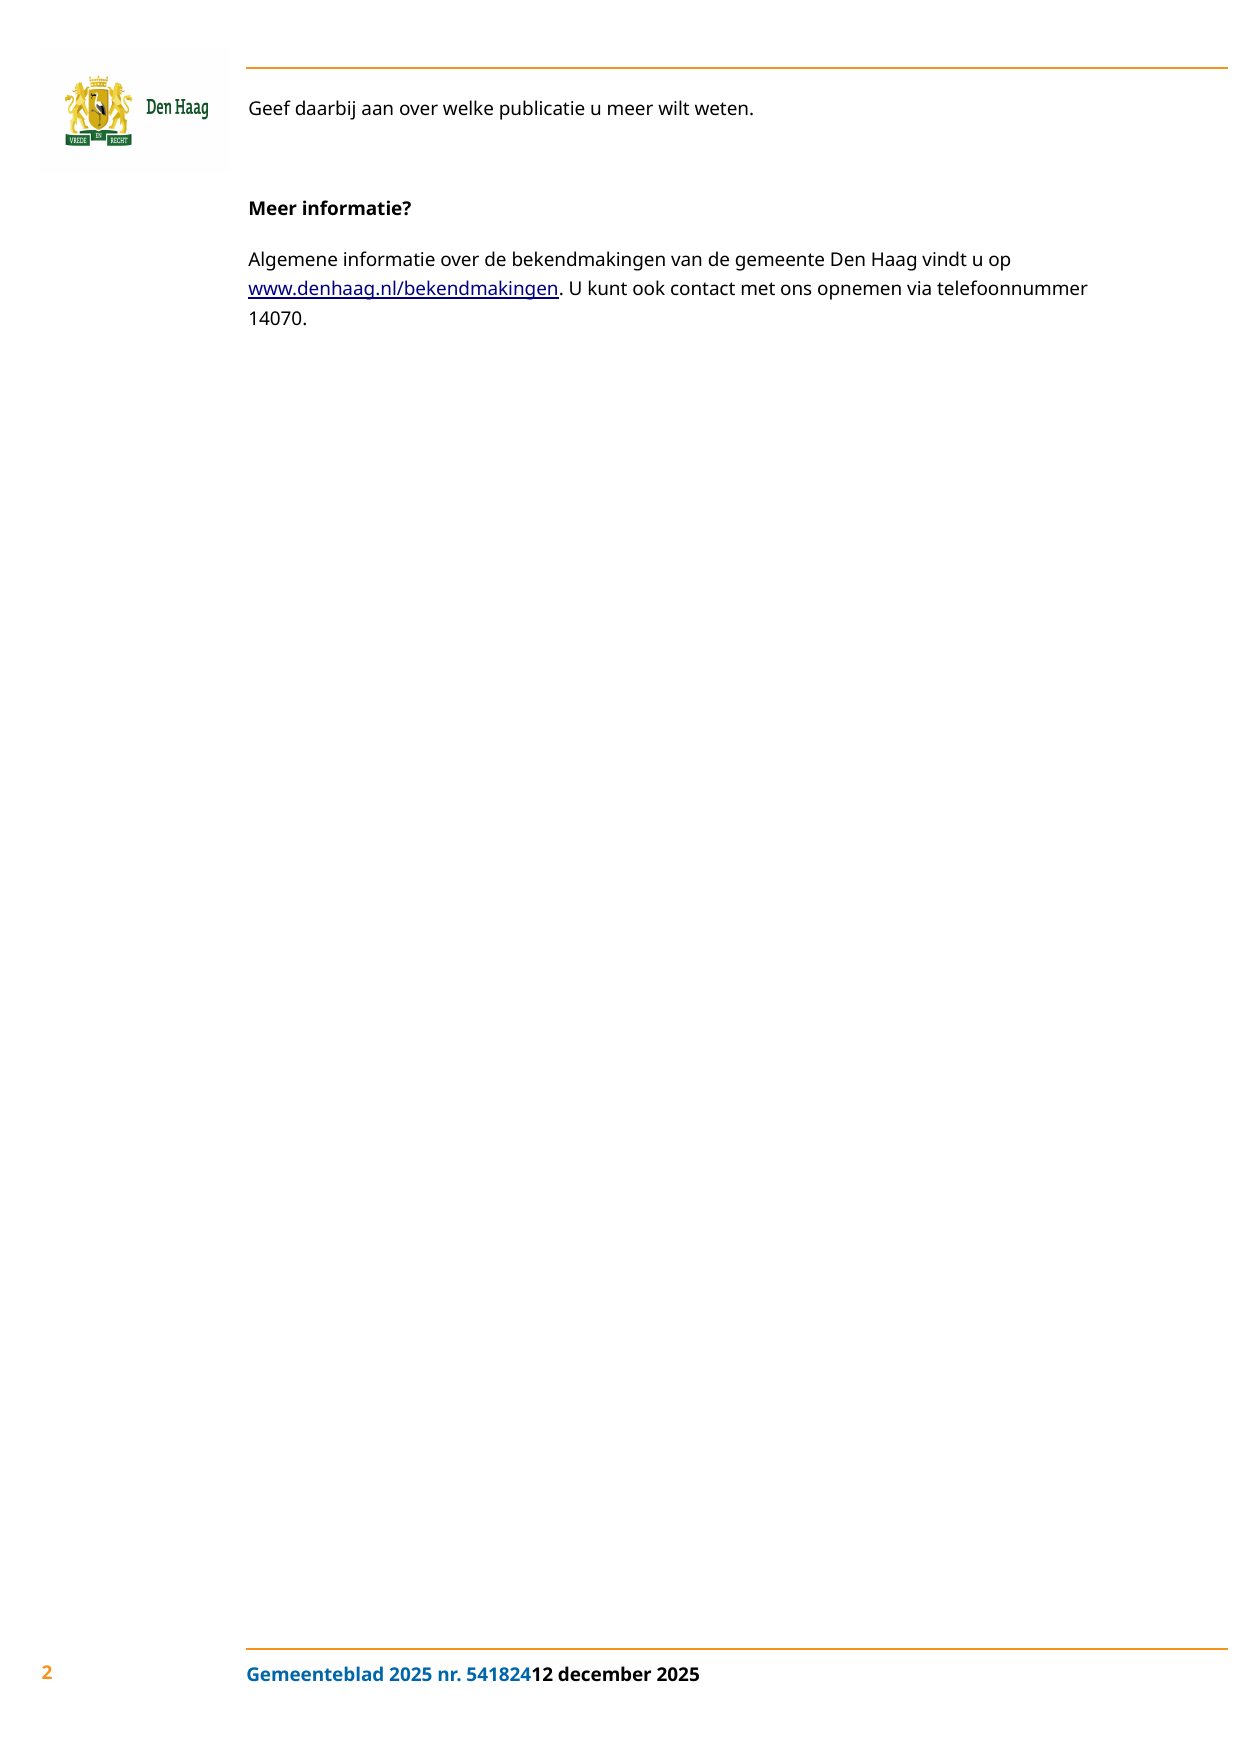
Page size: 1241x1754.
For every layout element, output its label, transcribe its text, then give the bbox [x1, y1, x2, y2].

text Meer informatie? [248, 196, 1152, 221]
text Algemene informatie over de bekendmakingen van de gemeente Den Haag vindt u op www.denhaag.nl/bekendmakingen. U kunt ook contact met ons opnemen via telefoonnummer 14070. [248, 246, 1152, 331]
text Geef daarbij aan over welke publicatie u meer wilt weten. [248, 95, 1152, 121]
picture [41, 47, 231, 172]
